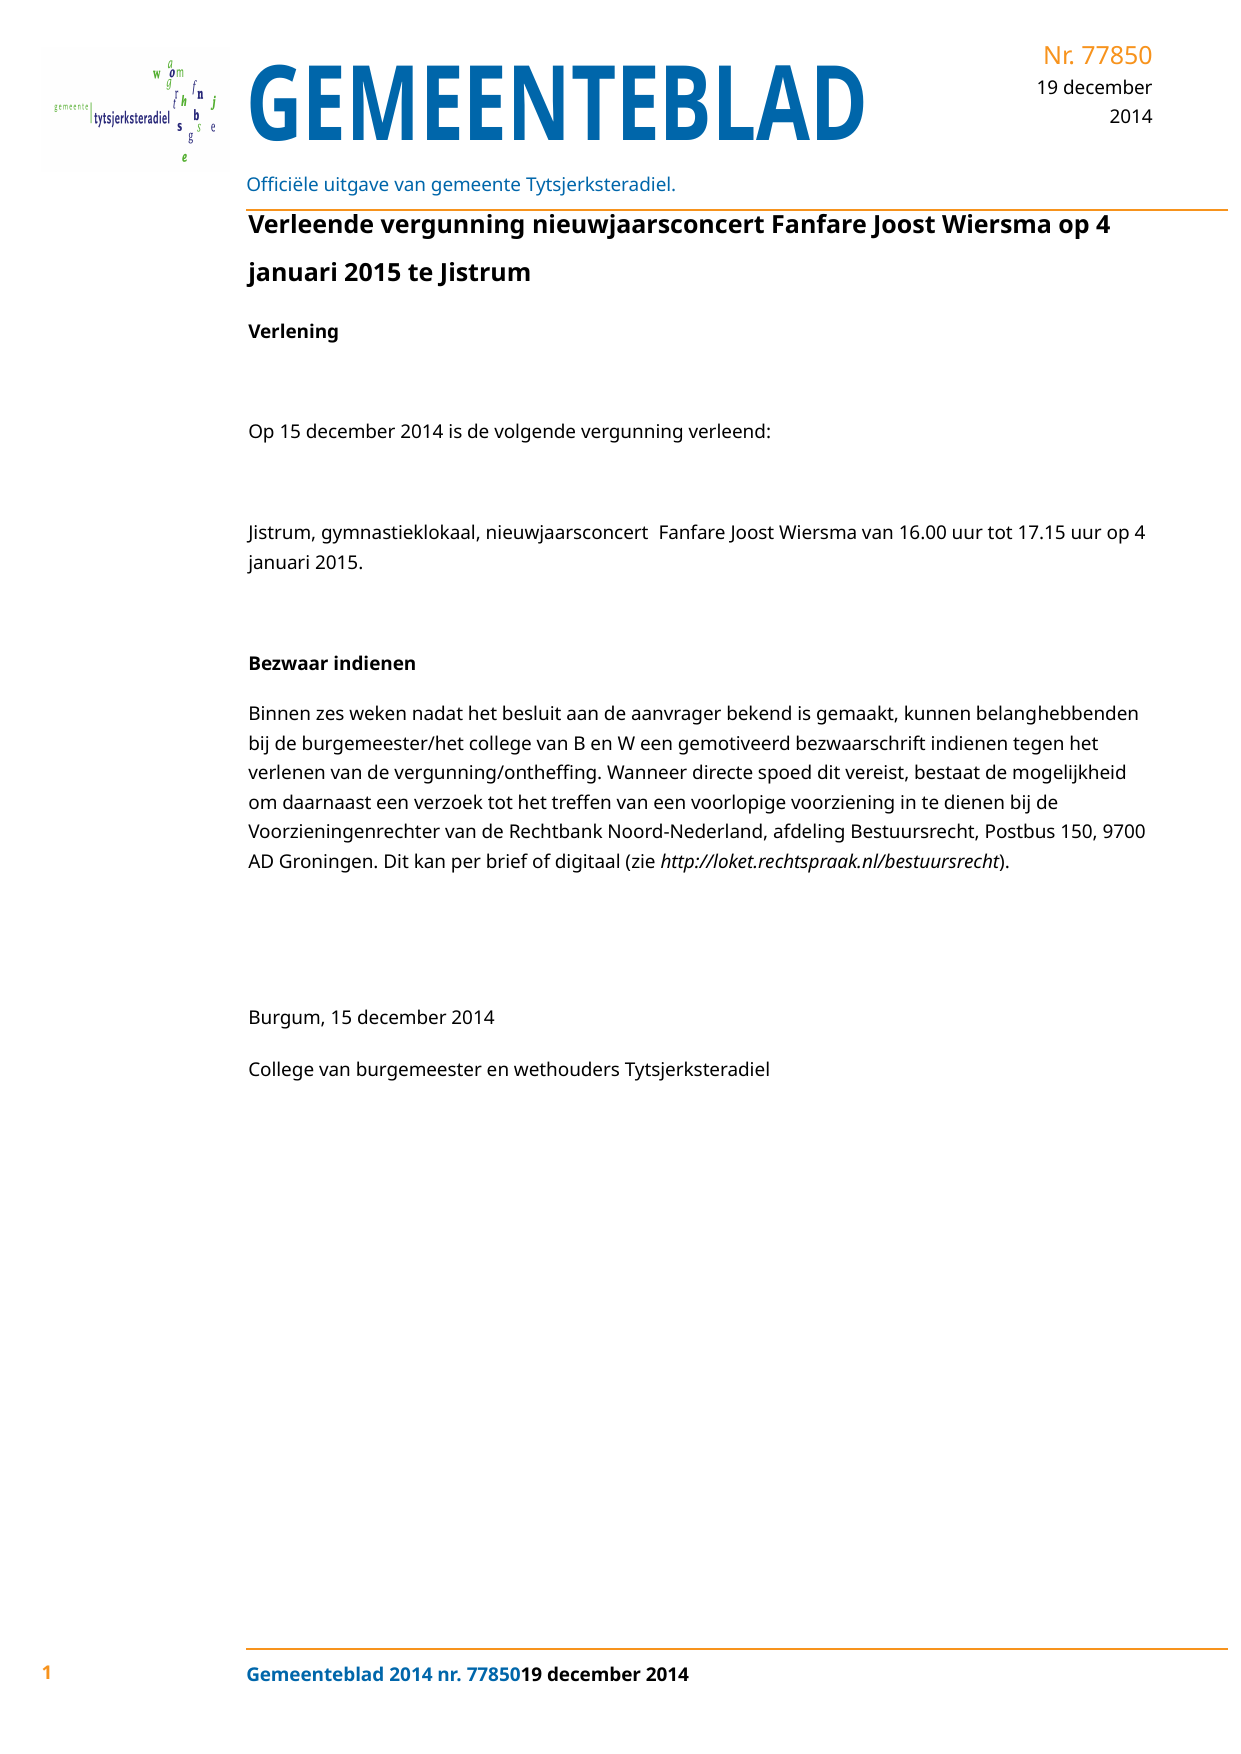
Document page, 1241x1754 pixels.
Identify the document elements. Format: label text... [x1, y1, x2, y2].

text Verleende vergunning nieuwjaarsconcert Fanfare Joost Wiersma op 4 januari 2015 te Jistrum [248, 211, 1152, 288]
text College van burgemeester en wethouders Tytsjerksteradiel [248, 1056, 1152, 1082]
text Jistrum, gymnastieklokaal, nieuwjaarsconcert Fanfare Joost Wiersma van 16.00 uur tot 17.15 uur op 4 januari 2015. [248, 519, 1152, 575]
text Burgum, 15 december 2014 [248, 1004, 1152, 1030]
text Op 15 december 2014 is de volgende vergun­ning ver­leend: [248, 419, 1152, 444]
picture [41, 47, 231, 172]
text Bezwaar indienen [248, 650, 1152, 676]
text Binnen zes weken nadat het besluit aan de aanvrager bekend is gemaakt, kunnen belang­hebbenden bij de burgemeester/het college van B en W een gemotiveerd bezwaarschrift indienen tegen het verlenen van de ver­gunning/ontheffing. Wanneer directe spoed dit vereist, bestaat de mogelijkheid om daarnaast een verzoek tot het treffen van een voorlopige voorziening in te dienen bij de Voorzieningenrechter van de Rechtbank Noord-Nederland, afdeling Bestuursrecht, Postbus 150, 9700 AD Groningen. Dit kan per brief of digitaal (zie http://loket.rechtspraak.nl/bestuursrecht). [248, 700, 1152, 874]
text Verlening [248, 318, 1152, 344]
